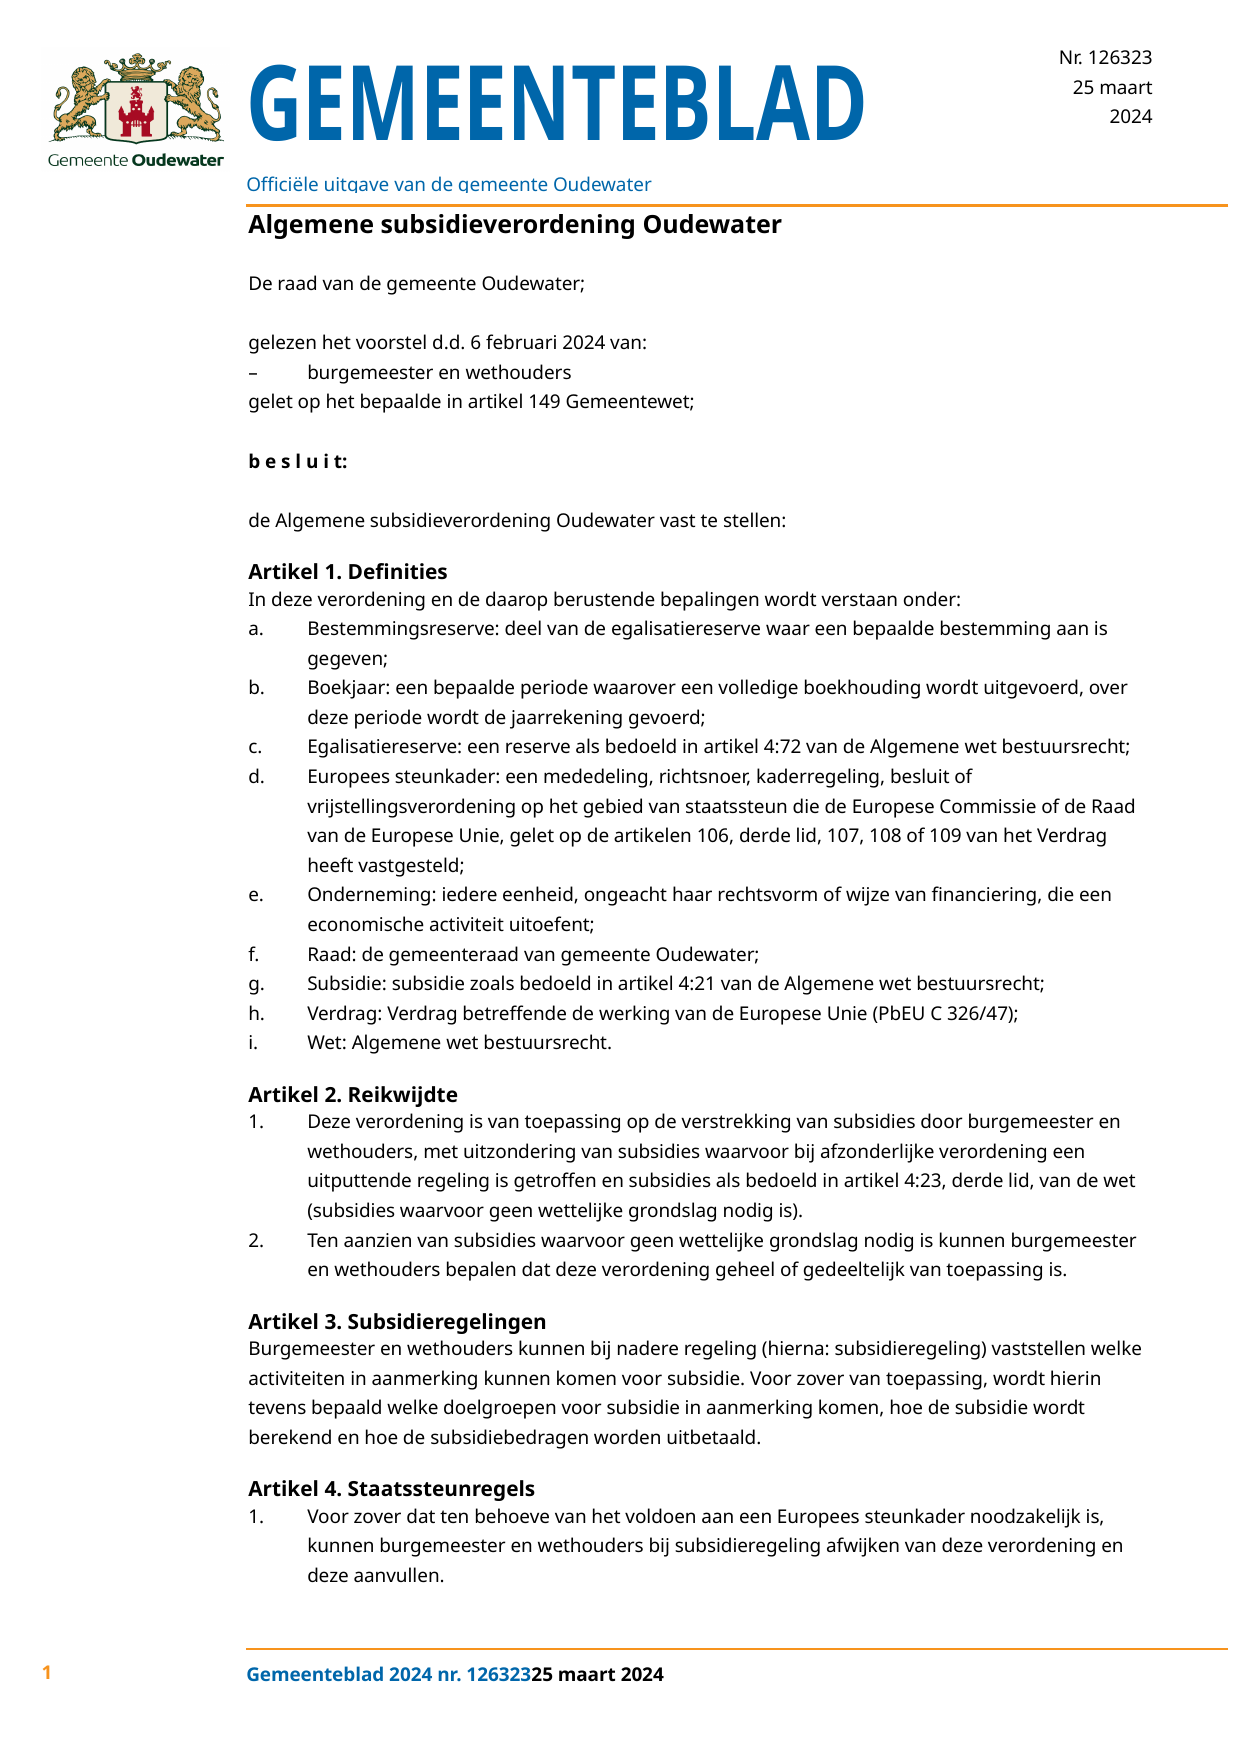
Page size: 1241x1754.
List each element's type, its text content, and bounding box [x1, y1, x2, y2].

list Verdrag: Verdrag betreffende de werking van de Europese Unie (PbEU C 326/47); [248, 1000, 1152, 1026]
text Artikel 3. Subsidieregelingen [248, 1307, 1152, 1335]
text gelet op het bepaalde in artikel 149 Gemeentewet; [248, 389, 1152, 414]
list Subsidie: subsidie zoals bedoeld in artikel 4:21 van de Algemene wet bestuursrecht; [248, 970, 1152, 996]
text Burgemeester en wethouders kunnen bij nadere regeling (hierna: subsidieregeling) vaststellen welke activiteiten in aanmerking kunnen komen voor subsidie. Voor zover van toepassing, wordt hierin tevens bepaald welke doelgroepen voor subsidie in aanmerking komen, hoe de subsidie wordt berekend en hoe de subsidiebedragen worden uitbetaald. [248, 1335, 1152, 1450]
text b e s l u i t: [248, 448, 1152, 473]
list burgemeester en wethouders [248, 359, 1152, 385]
list Wet: Algemene wet bestuursrecht. [248, 1029, 1152, 1055]
list Onderneming: iedere eenheid, ongeacht haar rechtsvorm of wijze van financiering, die een economische activiteit uitoefent; [248, 882, 1152, 937]
list Bestemmingsreserve: deel van de egalisatiereserve waar een bepaalde bestemming aan is gegeven; [248, 615, 1152, 671]
list Deze verordening is van toepassing op de verstrekking van subsidies door burgemeester en wethouders, met uitzondering van subsidies waarvoor bij afzonderlijke verordening een uitputtende regeling is getroffen en subsidies als bedoeld in artikel 4:23, derde lid, van de wet (subsidies waarvoor geen wettelijke grondslag nodig is). [248, 1108, 1152, 1223]
text Algemene subsidieverordening Oudewater [248, 207, 1152, 241]
list Voor zover dat ten behoeve van het voldoen aan een Europees steunkader noodzakelijk is, kunnen burgemeester en wethouders bij subsidieregeling afwijken van deze verordening en deze aanvullen. [248, 1503, 1152, 1588]
list Egalisatiereserve: een reserve als bedoeld in artikel 4:72 van de Algemene wet bestuursrecht; [248, 734, 1152, 759]
text Artikel 4. Staatssteunregels [248, 1474, 1152, 1503]
text De raad van de gemeente Oudewater; [248, 270, 1152, 296]
text gelezen het voorstel d.d. 6 februari 2024 van: [248, 329, 1152, 355]
text Artikel 2. Reikwijdte [248, 1080, 1152, 1108]
picture [41, 47, 231, 172]
list Ten aanzien van subsidies waarvoor geen wettelijke grondslag nodig is kunnen burgemeester en wethouders bepalen dat deze verordening geheel of gedeeltelijk van toepassing is. [248, 1227, 1152, 1282]
list Raad: de gemeenteraad van gemeente Oudewater; [248, 941, 1152, 967]
text de Algemene subsidieverordening Oudewater vast te stellen: [248, 507, 1152, 533]
list Europees steunkader: een mededeling, richtsnoer, kaderregeling, besluit of vrijstellingsverordening op het gebied van staatssteun die de Europese Commissie of de Raad van de Europese Unie, gelet op de artikelen 106, derde lid, 107, 108 of 109 van het Verdrag heeft vastgesteld; [248, 763, 1152, 878]
text Artikel 1. Definities [248, 557, 1152, 586]
text In deze verordening en de daarop berustende bepalingen wordt verstaan onder: [248, 586, 1152, 612]
list Boekjaar: een bepaalde periode waarover een volledige boekhouding wordt uitgevoerd, over deze periode wordt de jaarrekening gevoerd; [248, 674, 1152, 730]
